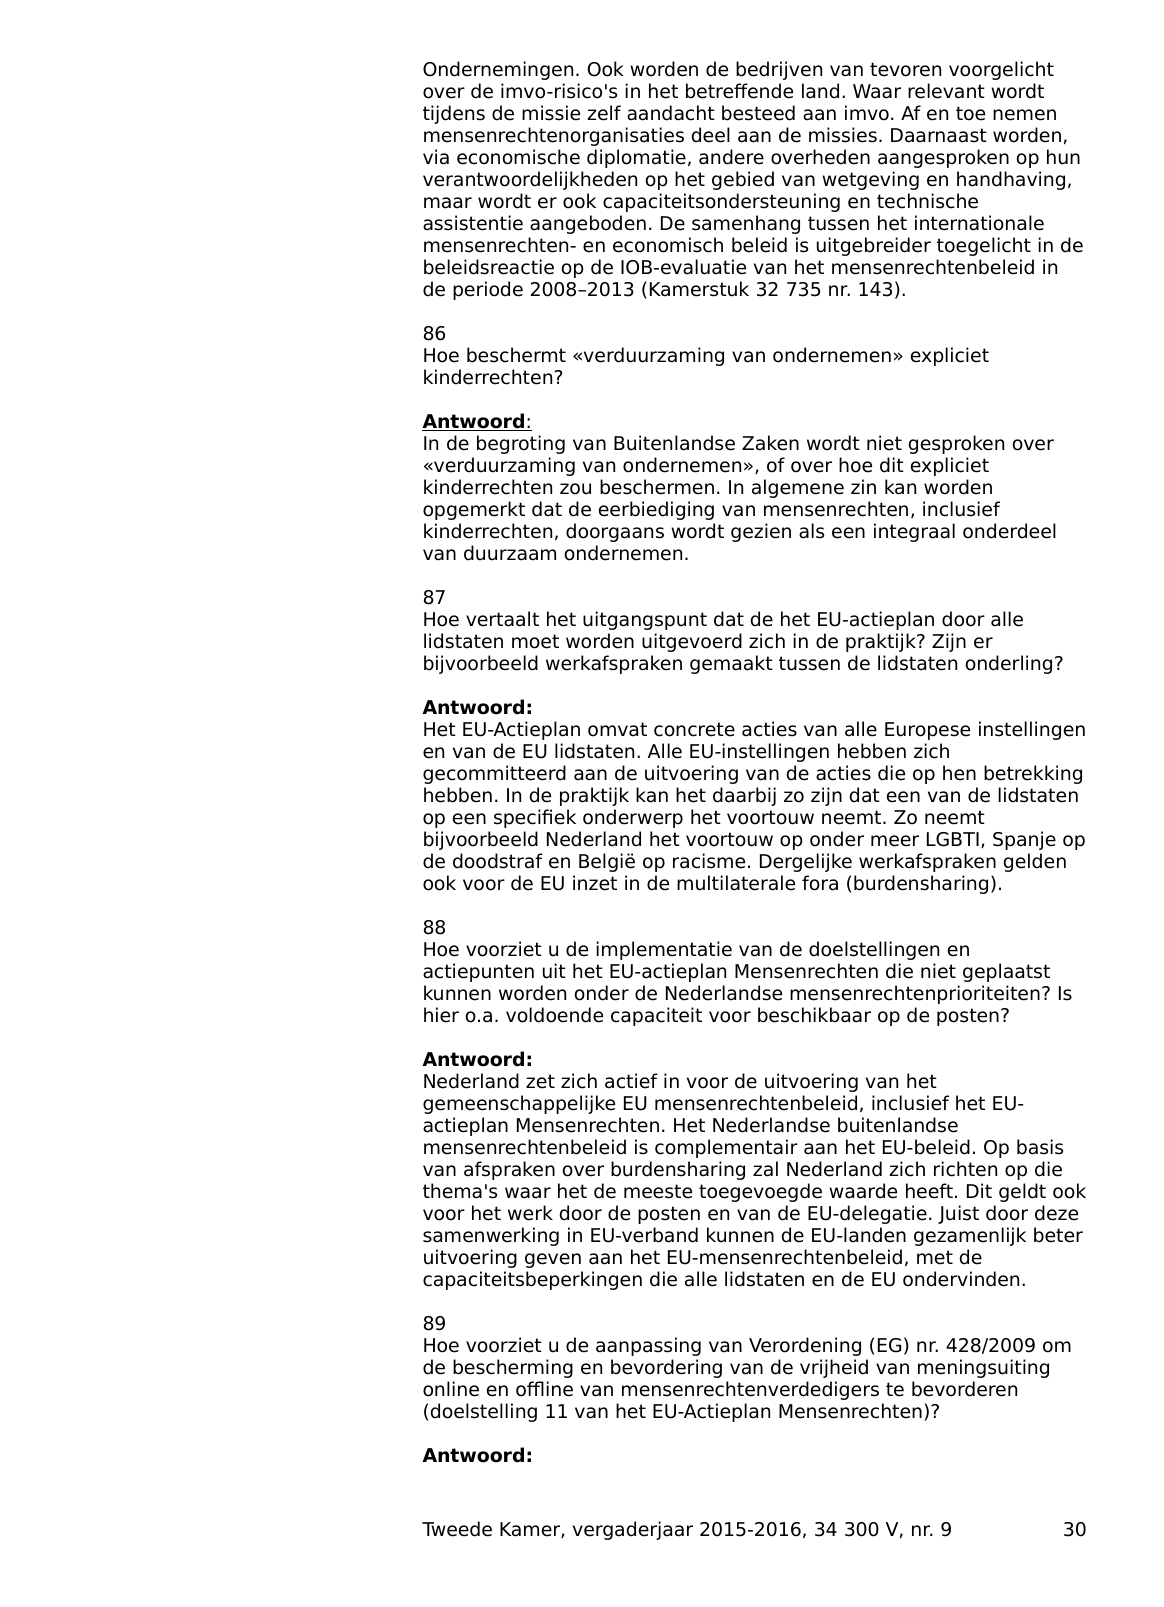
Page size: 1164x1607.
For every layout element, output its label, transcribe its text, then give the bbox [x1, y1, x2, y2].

text Antwoord: [422, 1445, 1087, 1467]
text Hoe voorziet u de implementatie van de doelstellingen en actiepunten uit het EU-actieplan Mensenrechten die niet geplaatst kunnen worden onder de Nederlandse mensenrechtenprioriteiten? Is hier o.a. voldoende capaciteit voor beschikbaar op de posten? [422, 939, 1087, 1027]
text Hoe vertaalt het uitgangspunt dat de het EU-actieplan door alle lidstaten moet worden uitgevoerd zich in de praktijk? Zijn er bijvoorbeeld werkafspraken gemaakt tussen de lidstaten onderling? [422, 609, 1087, 675]
text Hoe voorziet u de aanpassing van Verordening (EG) nr. 428/2009 om de bescherming en bevordering van de vrijheid van meningsuiting online en offline van mensenrechtenverdedigers te bevorderen (doelstelling 11 van het EU-Actieplan Mensenrechten)? [422, 1335, 1087, 1423]
text 87 [422, 587, 1087, 609]
text Hoe beschermt «verduurzaming van ondernemen» expliciet kinderrechten? [422, 345, 1087, 389]
text In de begroting van Buitenlandse Zaken wordt niet gesproken over «verduurzaming van ondernemen», of over hoe dit expliciet kinderrechten zou beschermen. In algemene zin kan worden opgemerkt dat de eerbiediging van mensenrechten, inclusief kinderrechten, doorgaans wordt gezien als een integraal onderdeel van duurzaam ondernemen. [422, 433, 1087, 565]
text 86 [422, 323, 1087, 345]
text Antwoord: [422, 411, 1087, 433]
text 89 [422, 1313, 1087, 1335]
text 88 [422, 917, 1087, 939]
text Nederland zet zich actief in voor de uitvoering van het gemeenschappelijke EU mensenrechtenbeleid, inclusief het EU-actieplan Mensenrechten. Het Nederlandse buitenlandse mensenrechtenbeleid is complementair aan het EU-beleid. Op basis van afspraken over burdensharing zal Nederland zich richten op die thema's waar het de meeste toegevoegde waarde heeft. Dit geldt ook voor het werk door de posten en van de EU-delegatie. Juist door deze samenwerking in EU-verband kunnen de EU-landen gezamenlijk beter uitvoering geven aan het EU-mensenrechtenbeleid, met de capaciteitsbeperkingen die alle lidstaten en de EU ondervinden. [422, 1071, 1087, 1291]
text Antwoord: [422, 697, 1087, 719]
text Ondernemingen. Ook worden de bedrijven van tevoren voorgelicht over de imvo-risico's in het betreffende land. Waar relevant wordt tijdens de missie zelf aandacht besteed aan imvo. Af en toe nemen mensenrechtenorganisaties deel aan de missies. Daarnaast worden, via economische diplomatie, andere overheden aangesproken op hun verantwoordelijkheden op het gebied van wetgeving en handhaving, maar wordt er ook capaciteitsondersteuning en technische assistentie aangeboden. De samenhang tussen het internationale mensenrechten- en economisch beleid is uitgebreider toegelicht in de beleidsreactie op de IOB-evaluatie van het mensenrechtenbeleid in de periode 2008–2013 (Kamerstuk 32 735 nr. 143). [422, 59, 1087, 301]
text Antwoord: [422, 1049, 1087, 1071]
text Het EU-Actieplan omvat concrete acties van alle Europese instellingen en van de EU lidstaten. Alle EU-instellingen hebben zich gecommitteerd aan de uitvoering van de acties die op hen betrekking hebben. In de praktijk kan het daarbij zo zijn dat een van de lidstaten op een specifiek onderwerp het voortouw neemt. Zo neemt bijvoorbeeld Nederland het voortouw op onder meer LGBTI, Spanje op de doodstraf en België op racisme. Dergelijke werkafspraken gelden ook voor de EU inzet in de multilaterale fora (burdensharing). [422, 719, 1087, 895]
